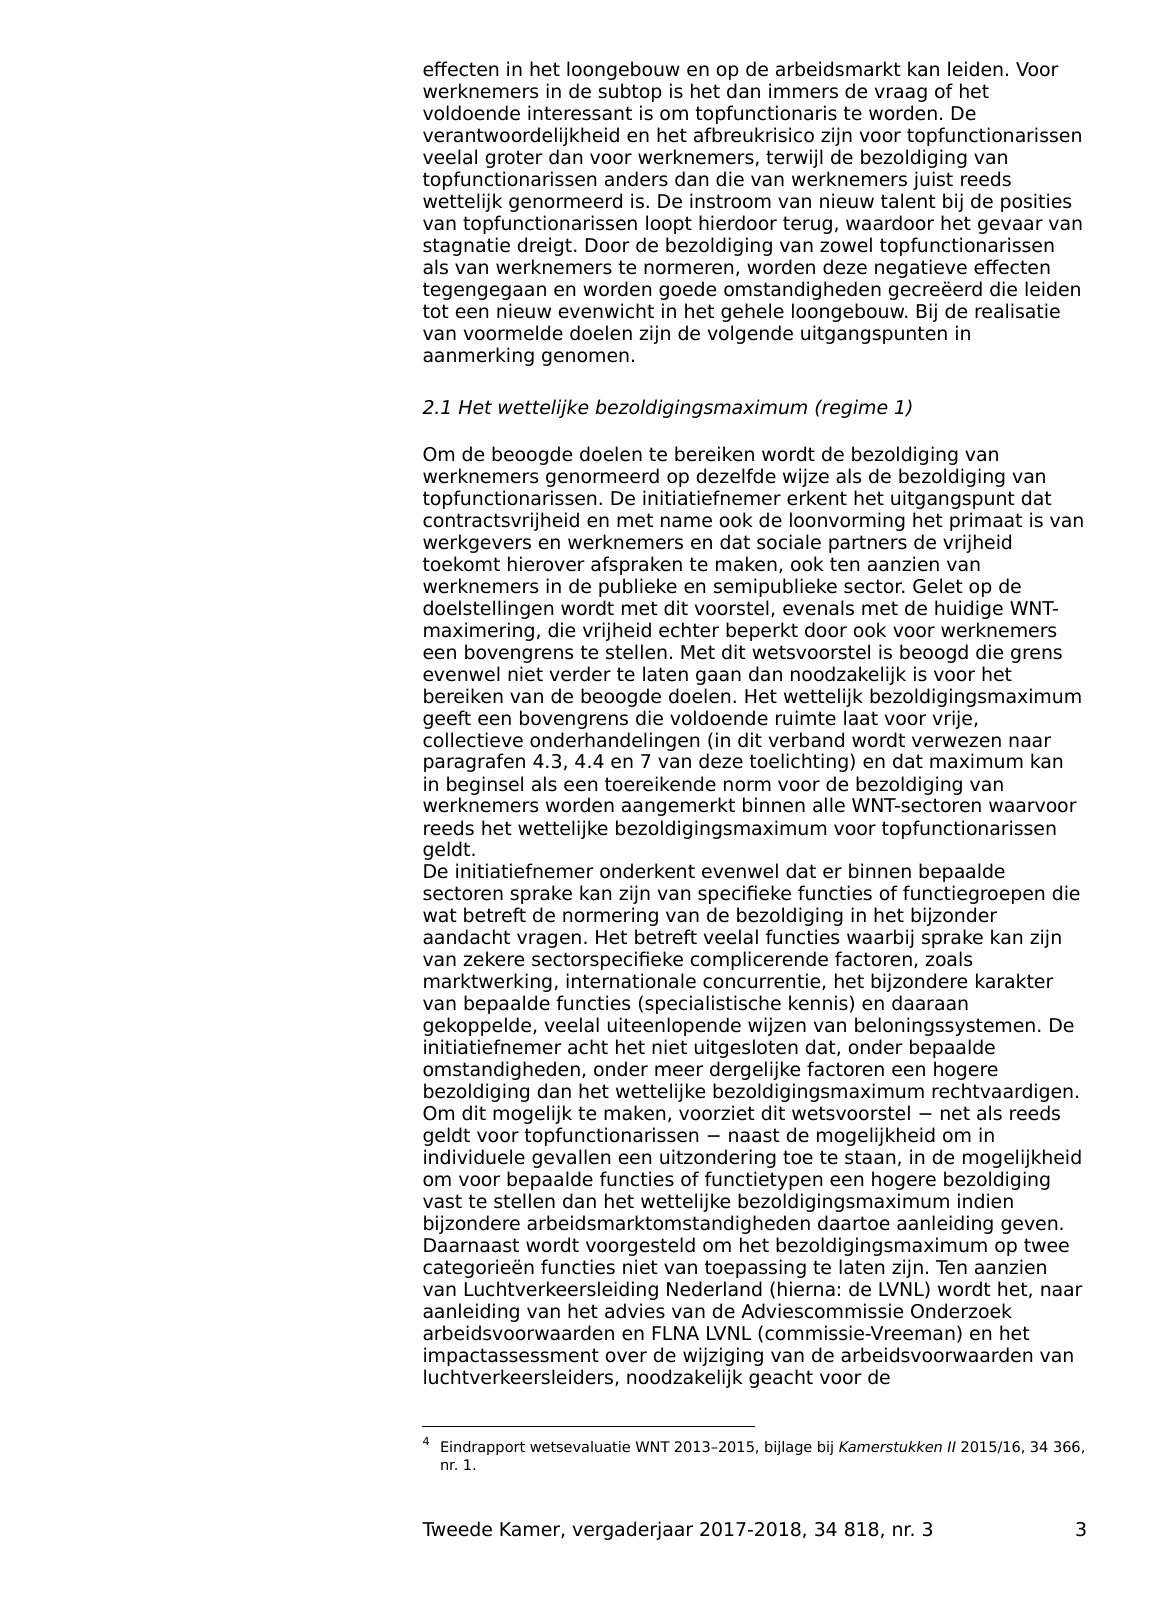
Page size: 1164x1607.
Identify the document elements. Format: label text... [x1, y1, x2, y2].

subtitle 2.1 Het wettelijke bezoldigingsmaximum (regime 1) [422, 397, 1087, 419]
text Eindrapport wetsevaluatie WNT 2013–2015, bijlage bij Kamerstukken II 2015/16, 34 366, nr. 1. [422, 1435, 1087, 1474]
text effecten in het loongebouw en op de arbeidsmarkt kan leiden. Voor werknemers in de subtop is het dan immers de vraag of het voldoende interessant is om topfunctionaris te worden. De verantwoordelijkheid en het afbreukrisico zijn voor topfunctionarissen veelal groter dan voor werknemers, terwijl de bezoldiging van topfunctionarissen anders dan die van werknemers juist reeds wettelijk genormeerd is. De instroom van nieuw talent bij de posities van topfunctionarissen loopt hierdoor terug, waardoor het gevaar van stagnatie dreigt. Door de bezoldiging van zowel topfunctionarissen als van werknemers te normeren, worden deze negatieve effecten tegengegaan en worden goede omstandigheden gecreëerd die leiden tot een nieuw evenwicht in het gehele loongebouw. Bij de realisatie van voormelde doelen zijn de volgende uitgangspunten in aanmerking genomen. [422, 59, 1087, 367]
text Om de beoogde doelen te bereiken wordt de bezoldiging van werknemers genormeerd op dezelfde wijze als de bezoldiging van topfunctionarissen. De initiatiefnemer erkent het uitgangspunt dat contractsvrijheid en met name ook de loonvorming het primaat is van werkgevers en werknemers en dat sociale partners de vrijheid toekomt hierover afspraken te maken, ook ten aanzien van werknemers in de publieke en semipublieke sector. Gelet op de doelstellingen wordt met dit voorstel, evenals met de huidige WNT-maximering, die vrijheid echter beperkt door ook voor werknemers een bovengrens te stellen. Met dit wetsvoorstel is beoogd die grens evenwel niet verder te laten gaan dan noodzakelijk is voor het bereiken van de beoogde doelen. Het wettelijk bezoldigingsmaximum geeft een bovengrens die voldoende ruimte laat voor vrije, collectieve onderhandelingen (in dit verband wordt verwezen naar paragrafen 4.3, 4.4 en 7 van deze toelichting) en dat maximum kan in beginsel als een toereikende norm voor de bezoldiging van werknemers worden aangemerkt binnen alle WNT-sectoren waarvoor reeds het wettelijke bezoldigingsmaximum voor topfunctionarissen geldt. [422, 444, 1087, 861]
text De initiatiefnemer onderkent evenwel dat er binnen bepaalde sectoren sprake kan zijn van specifieke functies of functiegroepen die wat betreft de normering van de bezoldiging in het bijzonder aandacht vragen. Het betreft veelal functies waarbij sprake kan zijn van zekere sectorspecifieke complicerende factoren, zoals marktwerking, internationale concurrentie, het bijzondere karakter van bepaalde functies (specialistische kennis) en daaraan gekoppelde, veelal uiteenlopende wijzen van beloningssystemen. De initiatiefnemer acht het niet uitgesloten dat, onder bepaalde omstandigheden, onder meer dergelijke factoren een hogere bezoldiging dan het wettelijke bezoldigingsmaximum rechtvaardigen. Om dit mogelijk te maken, voorziet dit wetsvoorstel − net als reeds geldt voor topfunctionarissen − naast de mogelijkheid om in individuele gevallen een uitzondering toe te staan, in de mogelijkheid om voor bepaalde functies of functietypen een hogere bezoldiging vast te stellen dan het wettelijke bezoldigingsmaximum indien bijzondere arbeidsmarktomstandigheden daartoe aanleiding geven. Daarnaast wordt voorgesteld om het bezoldigingsmaximum op twee categorieën functies niet van toepassing te laten zijn. Ten aanzien van Luchtverkeersleiding Nederland (hierna: de LVNL) wordt het, naar aanleiding van het advies van de Adviescommissie Onderzoek arbeidsvoorwaarden en FLNA LVNL (commissie-Vreeman) en het impactassessment over de wijziging van de arbeidsvoorwaarden van luchtverkeersleiders, noodzakelijk geacht voor de [422, 861, 1087, 1389]
